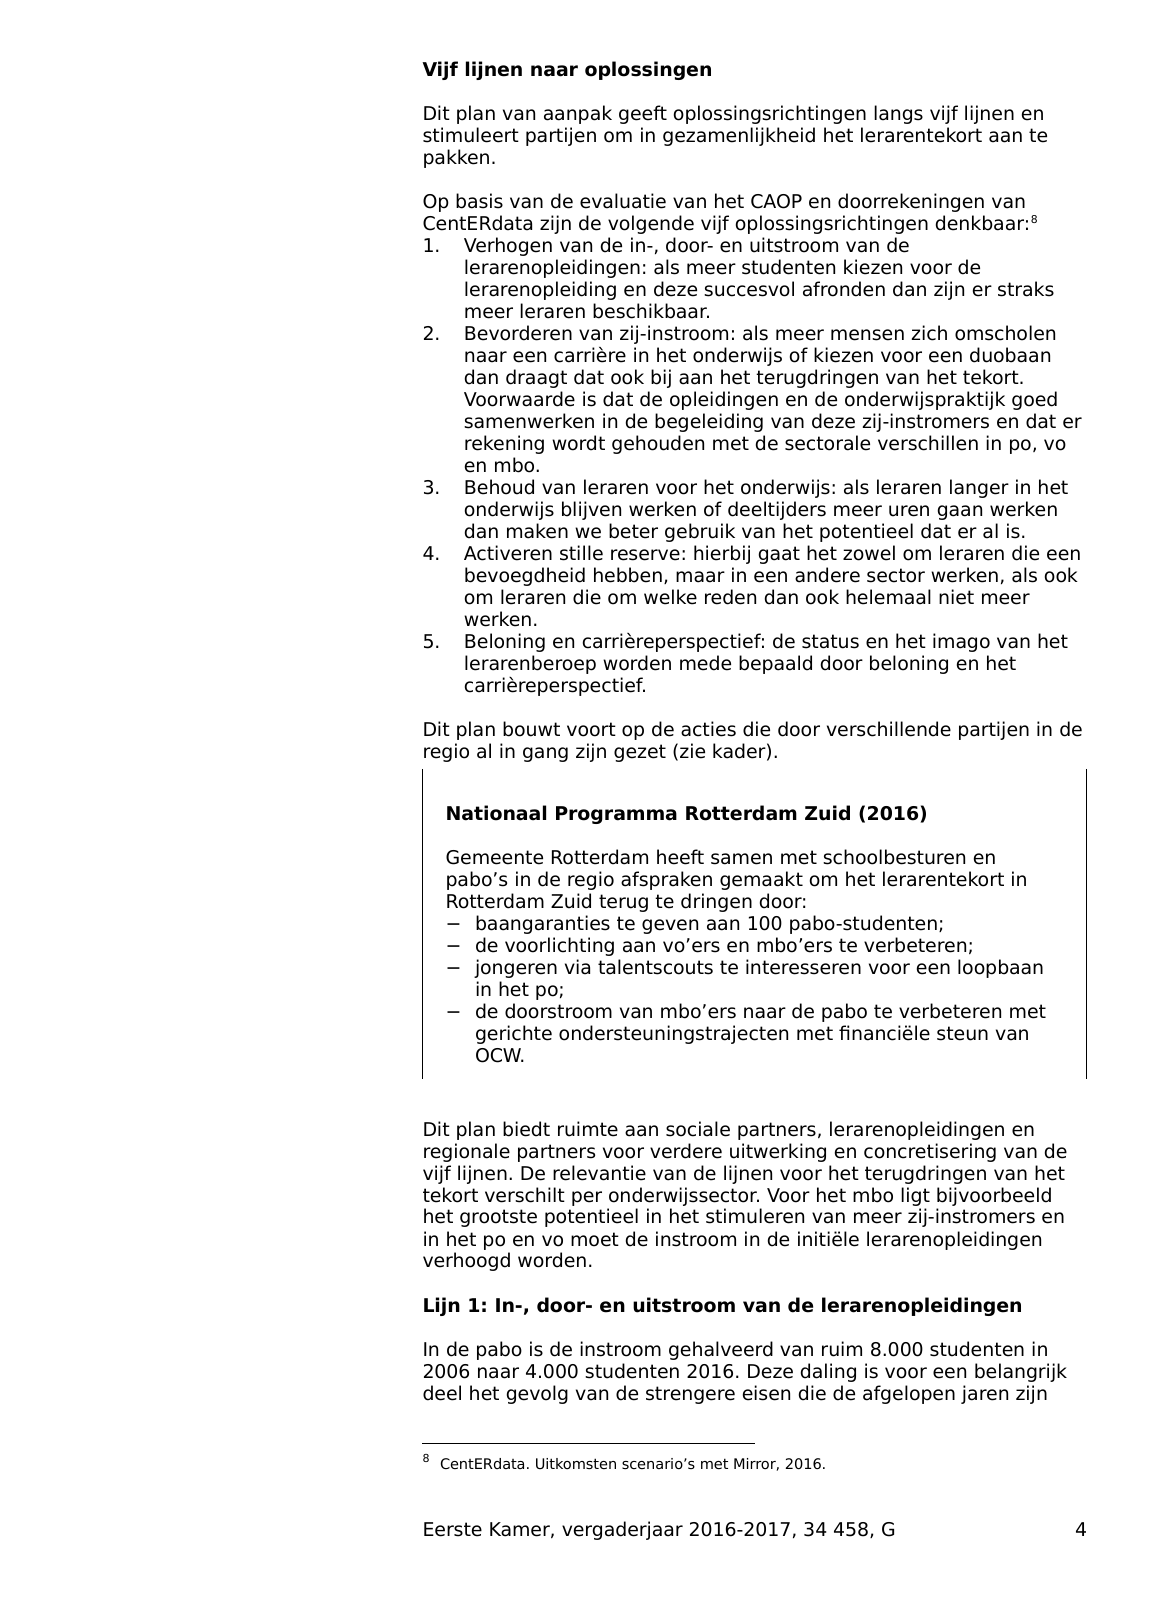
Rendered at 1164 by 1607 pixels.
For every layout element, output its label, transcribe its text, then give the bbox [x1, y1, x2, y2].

text 1. Verhogen van de in-, door- en uitstroom van de lerarenopleidingen: als meer studenten kiezen voor de lerarenopleiding en deze succesvol afronden dan zijn er straks meer leraren beschikbaar. [422, 235, 1087, 323]
subtitle Vijf lijnen naar oplossingen [422, 59, 1087, 81]
text Dit plan van aanpak geeft oplossingsrichtingen langs vijf lijnen en stimuleert partijen om in gezamenlijkheid het lerarentekort aan te pakken. [422, 103, 1087, 169]
text 3. Behoud van leraren voor het onderwijs: als leraren langer in het onderwijs blijven werken of deeltijders meer uren gaan werken dan maken we beter gebruik van het potentieel dat er al is. [422, 477, 1087, 543]
text 2. Bevorderen van zij-instroom: als meer mensen zich omscholen naar een carrière in het onderwijs of kiezen voor een duobaan dan draagt dat ook bij aan het terugdringen van het tekort. Voorwaarde is dat de opleidingen en de onderwijspraktijk goed samenwerken in de begeleiding van deze zij-instromers en dat er rekening wordt gehouden met de sectorale verschillen in po, vo en mbo. [422, 323, 1087, 477]
text Dit plan biedt ruimte aan sociale partners, lerarenopleidingen en regionale partners voor verdere uitwerking en concretisering van de vijf lijnen. De relevantie van de lijnen voor het terugdringen van het tekort verschilt per onderwijssector. Voor het mbo ligt bijvoorbeeld het grootste potentieel in het stimuleren van meer zij-instromers en in het po en vo moet de instroom in de initiële lerarenopleidingen verhoogd worden. [422, 1118, 1087, 1272]
table_header Nationaal Programma Rotterdam Zuid (2016) Gemeente Rotterdam heeft samen met schoolbesturen en pabo’s in de regio afspraken gemaakt om het lerarentekort in Rotterdam Zuid terug te dringen door: − baangaranties te geven aan 100 pabo-studenten; − de voorlichting aan vo’ers en mbo’ers te verbeteren; − jongeren via talentscouts te interesseren voor een loopbaan in het po; − de doorstroom van mbo’ers naar de pabo te verbeteren met gerichte ondersteuningstrajecten met financiële steun van OCW. [423, 769, 1086, 1079]
text Dit plan bouwt voort op de acties die door verschillende partijen in de regio al in gang zijn gezet (zie kader). [422, 719, 1087, 763]
text Op basis van de evaluatie van het CAOP en doorrekeningen van CentERdata zijn de volgende vijf oplossingsrichtingen denkbaar: [422, 191, 1087, 235]
text CentERdata. Uitkomsten scenario’s met Mirror, 2016. [422, 1452, 1087, 1474]
text In de pabo is de instroom gehalveerd van ruim 8.000 studenten in 2006 naar 4.000 studenten 2016. Deze daling is voor een belangrijk deel het gevolg van de strengere eisen die de afgelopen jaren zijn [422, 1339, 1087, 1405]
text 4. Activeren stille reserve: hierbij gaat het zowel om leraren die een bevoegdheid hebben, maar in een andere sector werken, als ook om leraren die om welke reden dan ook helemaal niet meer werken. [422, 543, 1087, 631]
text 5. Beloning en carrièreperspectief: de status en het imago van het lerarenberoep worden mede bepaald door beloning en het carrièreperspectief. [422, 631, 1087, 697]
subtitle Lijn 1: In-, door- en uitstroom van de lerarenopleidingen [422, 1294, 1087, 1317]
